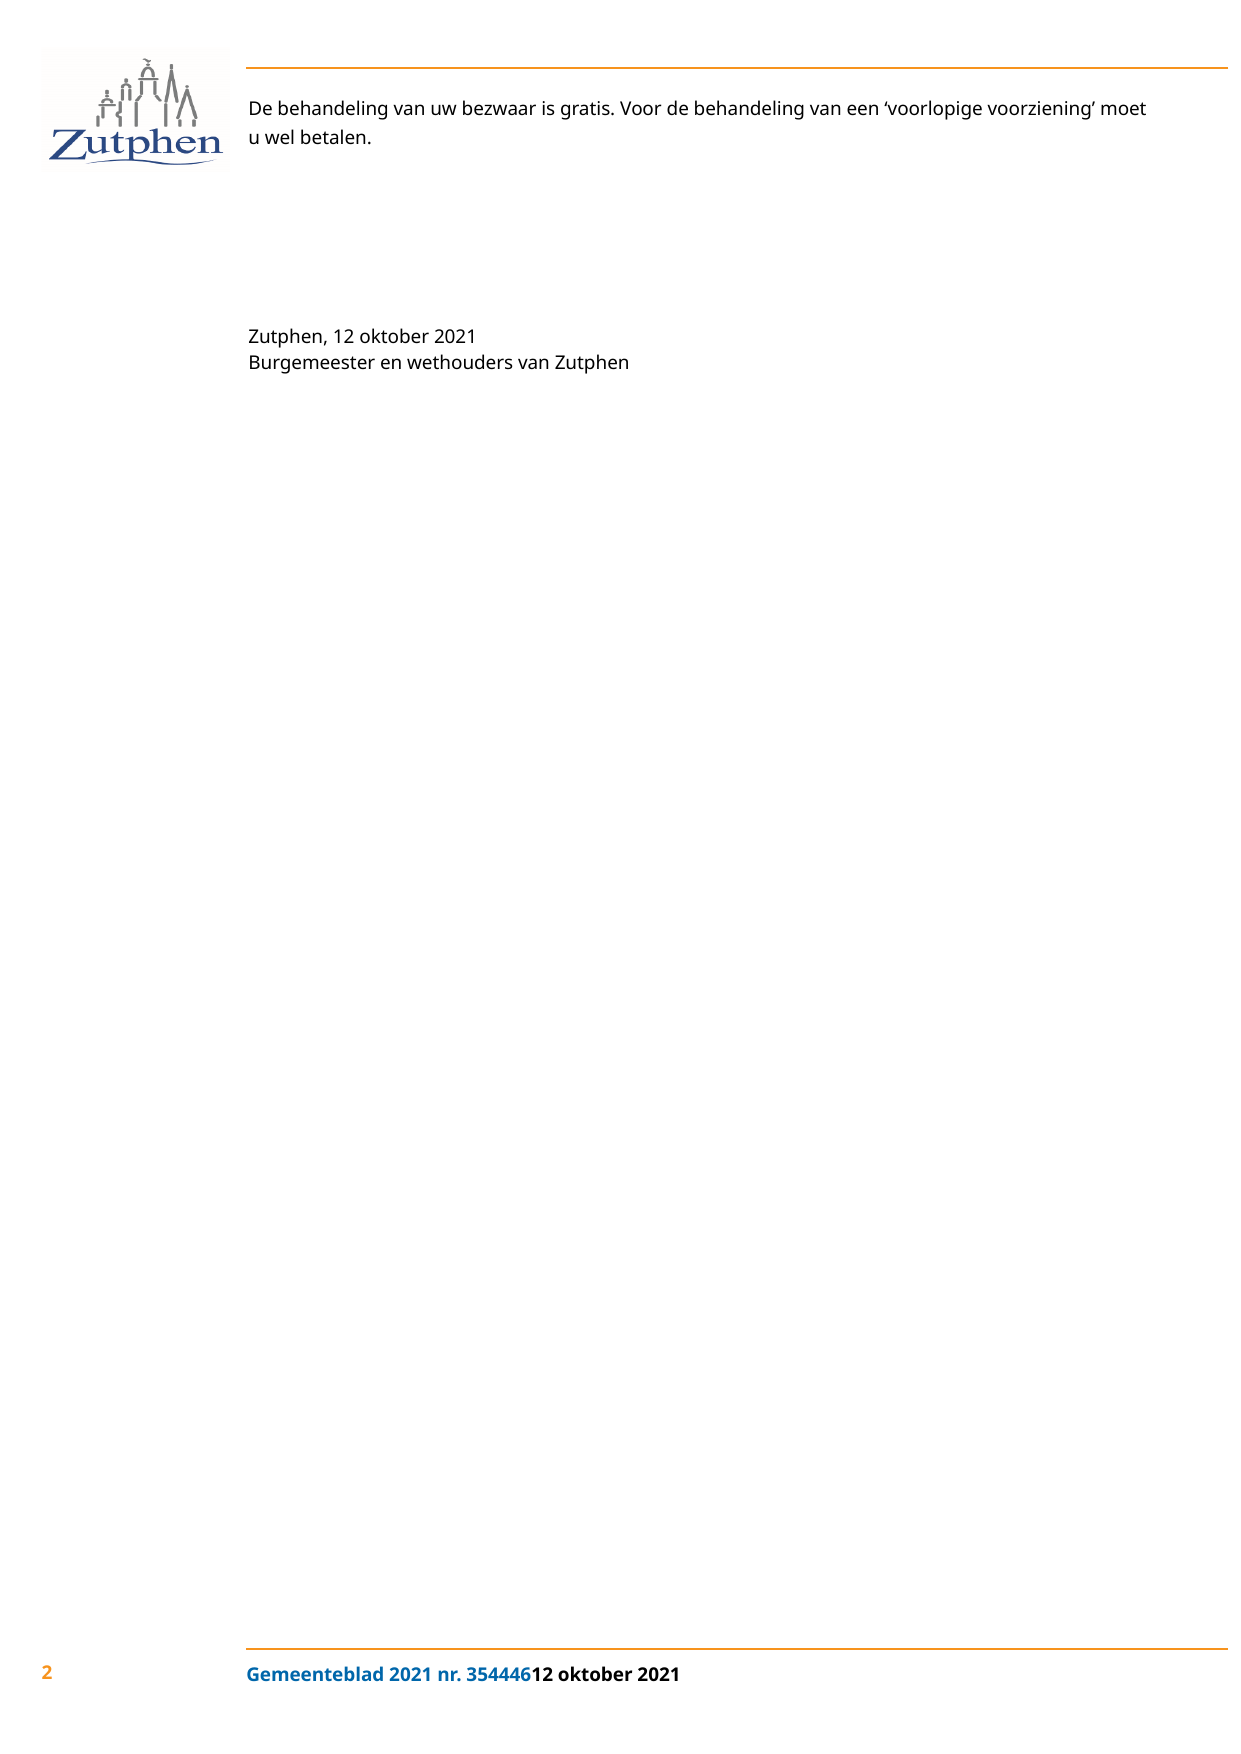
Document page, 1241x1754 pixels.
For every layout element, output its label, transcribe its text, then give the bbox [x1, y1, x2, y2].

text De behandeling van uw bezwaar is gratis. Voor de behandeling van een ‘voorlopige voorziening’ moet u wel betalen. [248, 95, 1152, 150]
text Zutphen, 12 oktober 2021 [248, 323, 1152, 349]
picture [41, 47, 231, 172]
text Burgemeester en wethouders van Zutphen [248, 349, 1152, 375]
